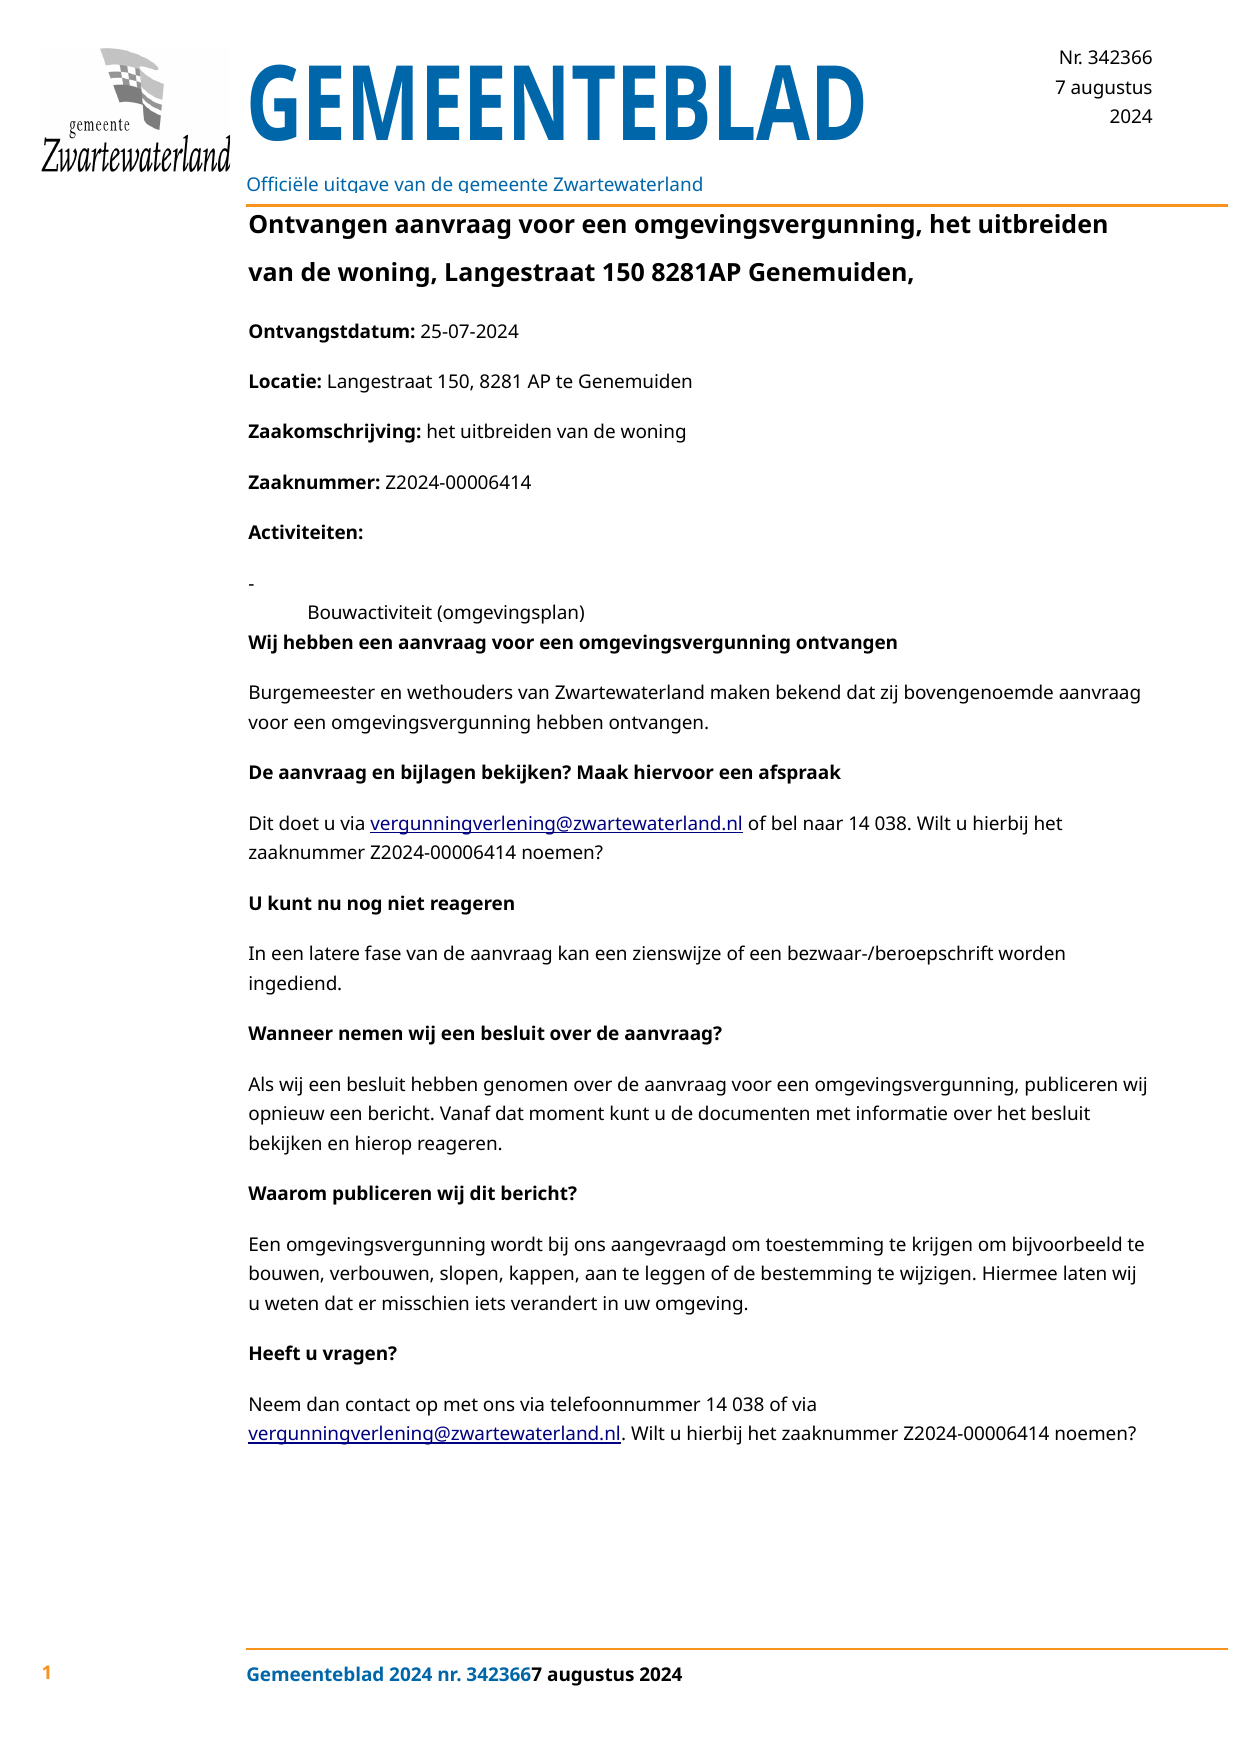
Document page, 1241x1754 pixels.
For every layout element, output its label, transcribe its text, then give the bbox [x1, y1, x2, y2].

text De aanvraag en bijlagen bekijken? Maak hiervoor een afspraak [248, 759, 1152, 785]
text Als wij een besluit hebben genomen over de aanvraag voor een omgevingsvergunning, publiceren wij opnieuw een bericht. Vanaf dat moment kunt u de documenten met informatie over het besluit bekijken en hierop reageren. [248, 1071, 1152, 1156]
text Zaakomschrijving: het uitbreiden van de woning [248, 419, 1152, 444]
text Zaaknummer: Z2024-00006414 [248, 469, 1152, 495]
text Wanneer nemen wij een besluit over de aanvraag? [248, 1020, 1152, 1046]
text Neem dan contact op met ons via telefoonnummer 14 038 of via vergunningverlening@zwartewaterland.nl. Wilt u hierbij het zaaknummer Z2024-00006414 noemen? [248, 1391, 1152, 1446]
text Locatie: Langestraat 150, 8281 AP te Genemuiden [248, 368, 1152, 394]
text Ontvangstdatum: 25-07-2024 [248, 318, 1152, 344]
text Burgemeester en wethouders van Zwartewaterland maken bekend dat zij bovengenoemde aanvraag voor een omgevingsvergunning hebben ontvangen. [248, 679, 1152, 735]
text In een latere fase van de aanvraag kan een zienswijze of een bezwaar-/beroepschrift worden ingediend. [248, 940, 1152, 996]
text U kunt nu nog niet reageren [248, 890, 1152, 916]
text Een omgevingsvergunning wordt bij ons aangevraagd om toestemming te krijgen om bijvoorbeeld te bouwen, verbouwen, slopen, kappen, aan te leggen of de bestemming te wijzigen. Hiermee laten wij u weten dat er misschien iets verandert in uw omgeving. [248, 1231, 1152, 1316]
text Wij hebben een aanvraag voor een omgevingsvergunning ontvangen [248, 629, 1152, 655]
text Waarom publiceren wij dit bericht? [248, 1180, 1152, 1206]
text Heeft u vragen? [248, 1340, 1152, 1366]
text Dit doet u via vergunningverlening@zwartewaterland.nl of bel naar 14 038. Wilt u hierbij het zaaknummer Z2024-00006414 noemen? [248, 810, 1152, 865]
text Activiteiten: [248, 519, 1152, 545]
picture [41, 47, 231, 172]
list Bouwactiviteit (omgevingsplan) [248, 599, 1152, 625]
text Ontvangen aanvraag voor een omgevingsvergunning, het uitbreiden van de woning, Langestraat 150 8281AP Genemuiden, [248, 207, 1152, 288]
